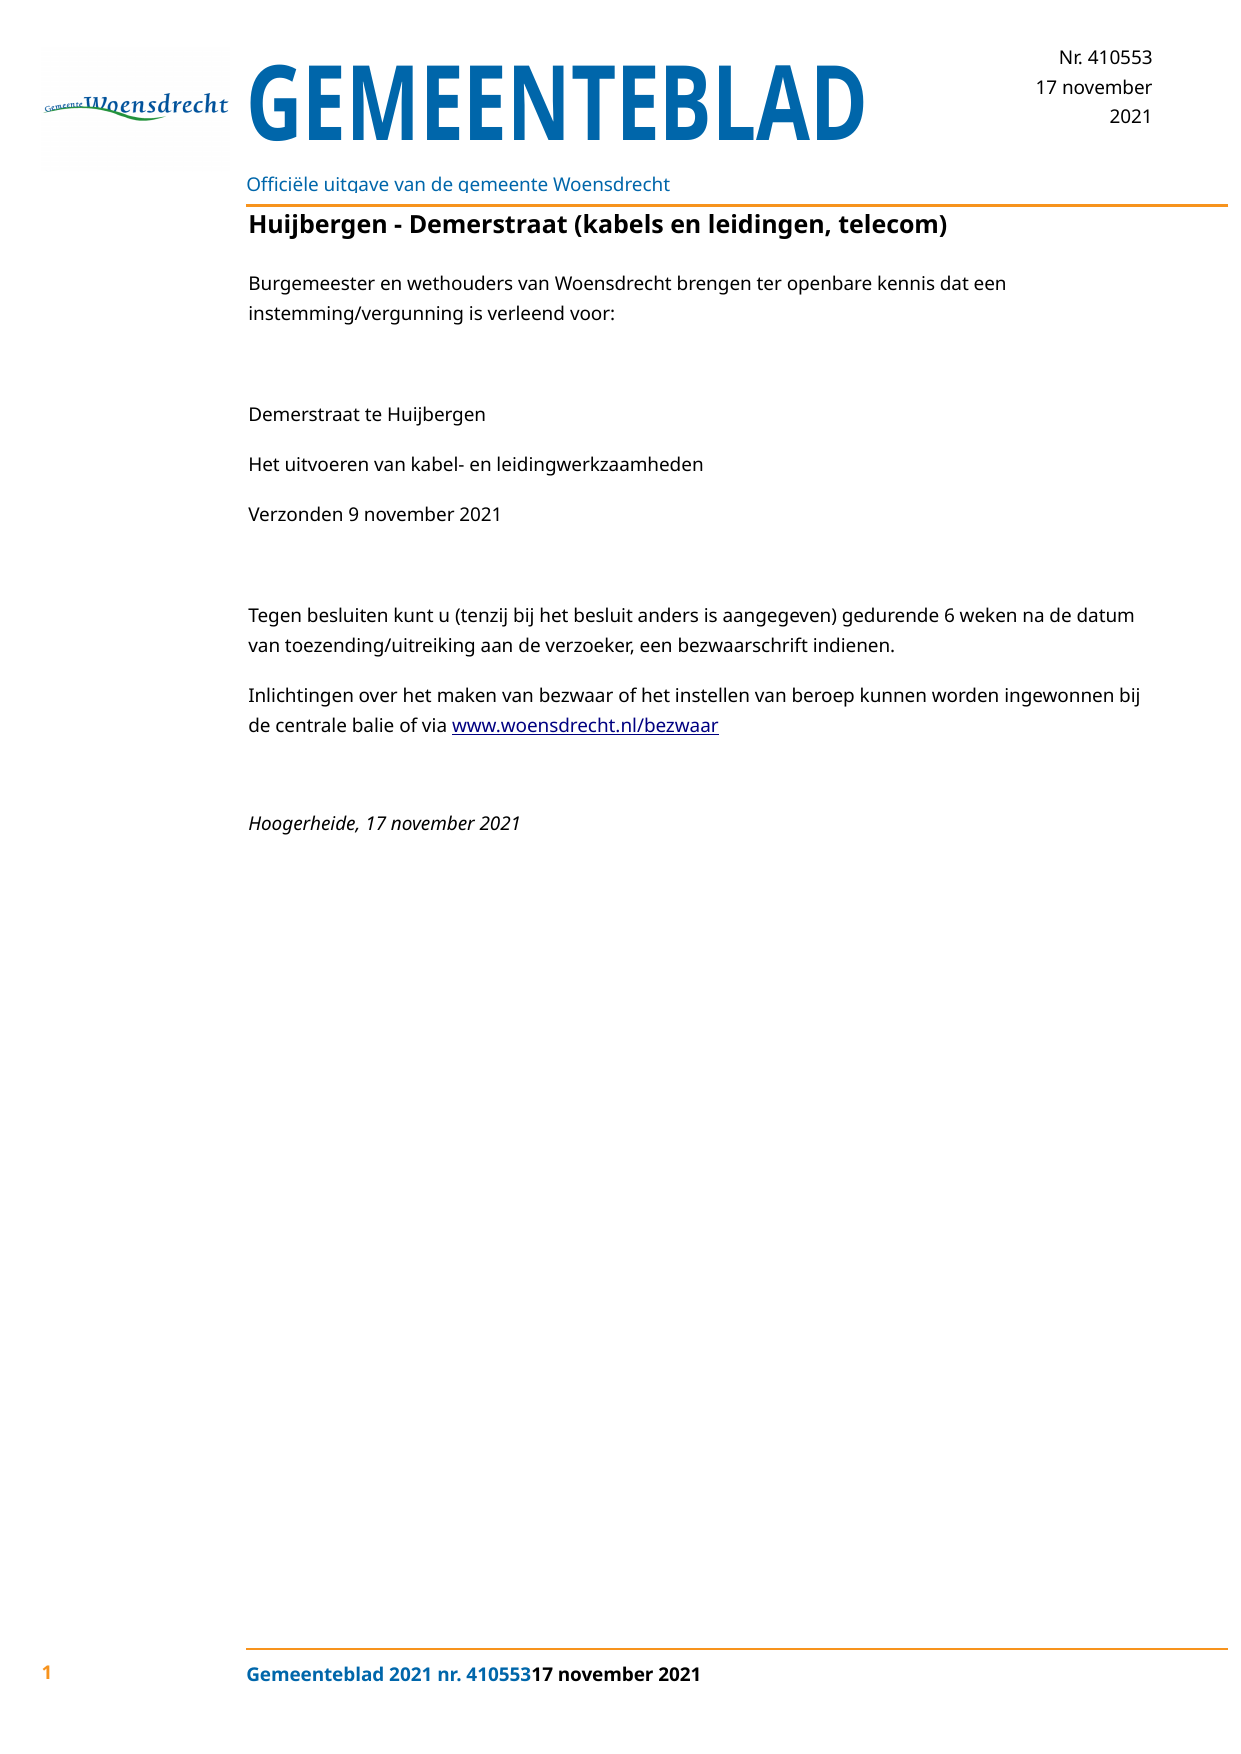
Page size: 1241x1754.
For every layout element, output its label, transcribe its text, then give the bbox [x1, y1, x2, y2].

text Demerstraat te Huijbergen [248, 401, 1152, 426]
text Burgemeester en wethouders van Woensdrecht brengen ter openbare kennis dat een instemming/vergunning is verleend voor: [248, 270, 1152, 326]
text Het uitvoeren van kabel- en leidingwerkzaamheden [248, 451, 1152, 477]
text Hoogerheide, 17 november 2021 [248, 810, 1152, 836]
picture [41, 47, 231, 172]
text Tegen besluiten kunt u (tenzij bij het besluit anders is aangegeven) gedurende 6 weken na de datum van toezending/uitreiking aan de verzoeker, een bezwaarschrift indienen. [248, 602, 1152, 658]
text Verzonden 9 november 2021 [248, 502, 1152, 527]
text Inlichtingen over het maken van bezwaar of het instellen van beroep kunnen worden ingewonnen bij de centrale balie of via www.woensdrecht.nl/bezwaar [248, 682, 1152, 738]
text Huijbergen - Demerstraat (kabels en leidingen, telecom) [248, 207, 1152, 241]
